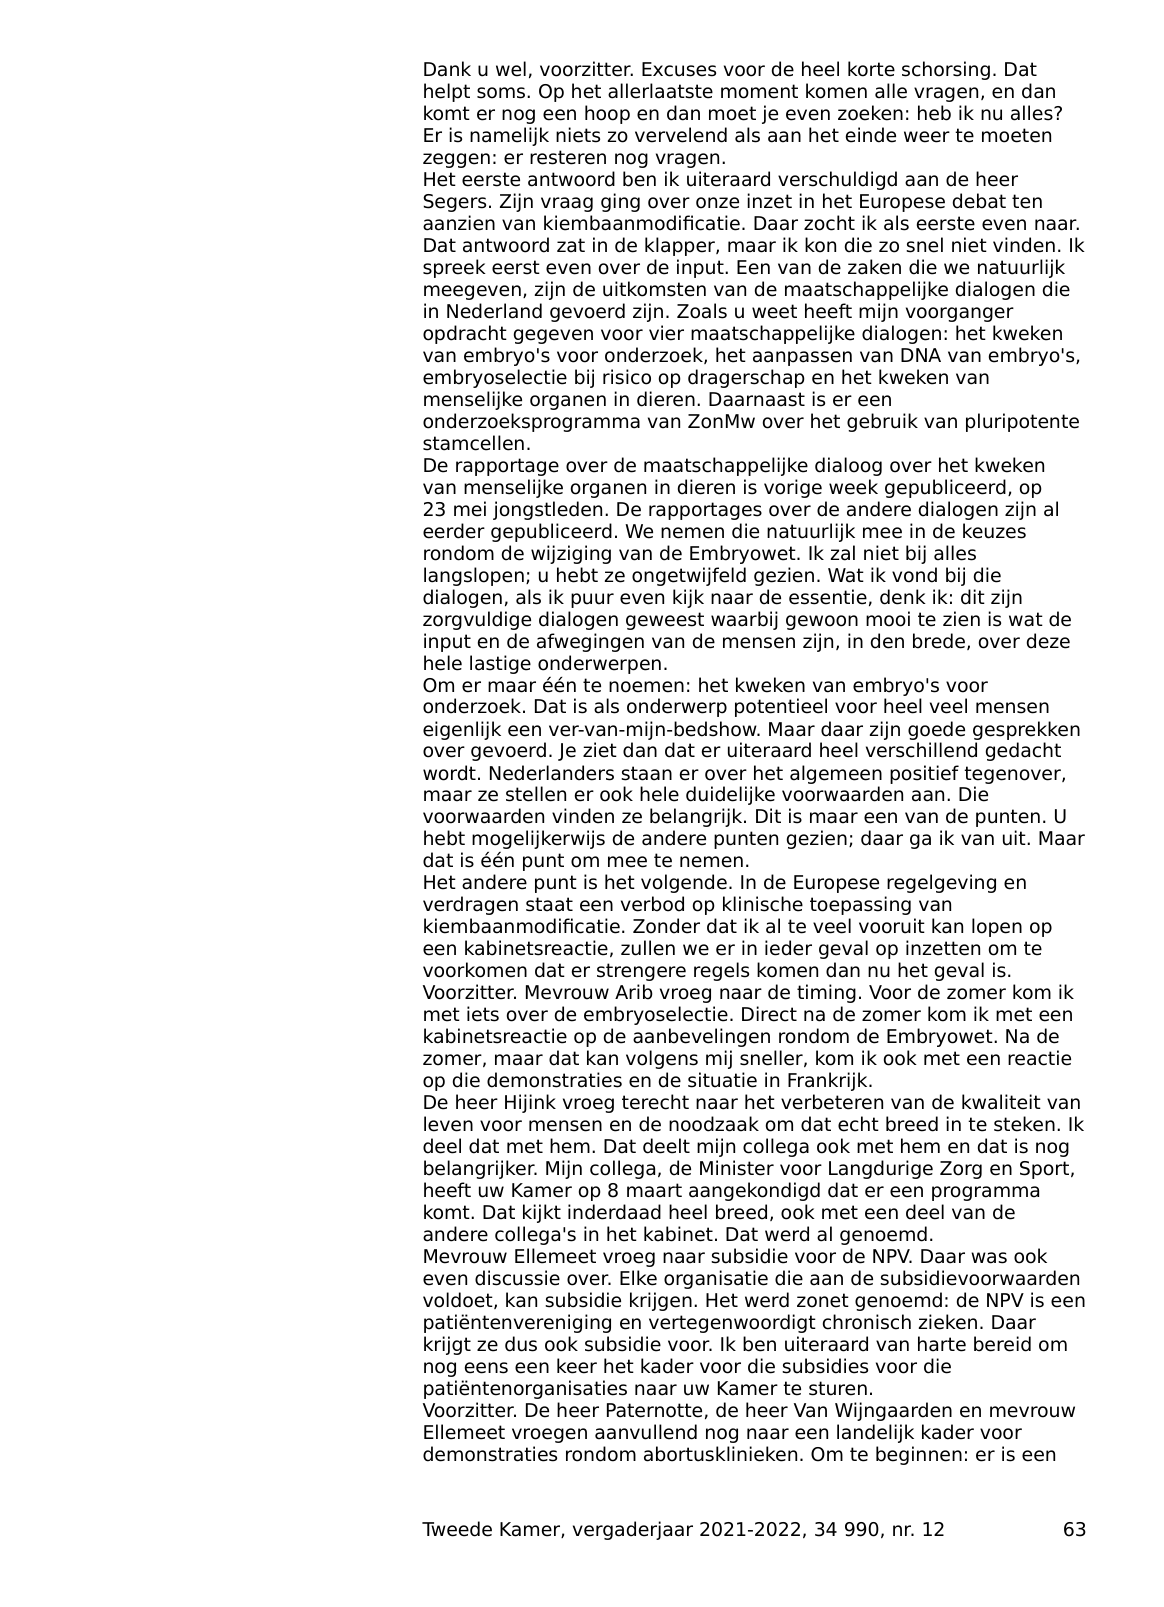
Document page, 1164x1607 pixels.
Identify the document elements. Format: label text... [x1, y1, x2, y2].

text De rapportage over de maatschappelijke dialoog over het kweken van menselijke organen in dieren is vorige week gepubliceerd, op 23 mei jongstleden. De rapportages over de andere dialogen zijn al eerder gepubliceerd. We nemen die natuurlijk mee in de keuzes rondom de wijziging van de Embryowet. Ik zal niet bij alles langslopen; u hebt ze ongetwijfeld gezien. Wat ik vond bij die dialogen, als ik puur even kijk naar de essentie, denk ik: dit zijn zorgvuldige dialogen geweest waarbij gewoon mooi te zien is wat de input en de afwegingen van de mensen zijn, in den brede, over deze hele lastige onderwerpen. [422, 455, 1087, 674]
text Het eerste antwoord ben ik uiteraard verschuldigd aan de heer Segers. Zijn vraag ging over onze inzet in het Europese debat ten aanzien van kiembaanmodificatie. Daar zocht ik als eerste even naar. Dat antwoord zat in de klapper, maar ik kon die zo snel niet vinden. Ik spreek eerst even over de input. Een van de zaken die we natuurlijk meegeven, zijn de uitkomsten van de maatschappelijke dialogen die in Nederland gevoerd zijn. Zoals u weet heeft mijn voorganger opdracht gegeven voor vier maatschappelijke dialogen: het kweken van embryo's voor onderzoek, het aanpassen van DNA van embryo's, embryoselectie bij risico op dragerschap en het kweken van menselijke organen in dieren. Daarnaast is er een onderzoeksprogramma van ZonMw over het gebruik van pluripotente stamcellen. [422, 169, 1087, 455]
text Om er maar één te noemen: het kweken van embryo's voor onderzoek. Dat is als onderwerp potentieel voor heel veel mensen eigenlijk een ver-van-mijn-bedshow. Maar daar zijn goede gesprekken over gevoerd. Je ziet dan dat er uiteraard heel verschillend gedacht wordt. Nederlanders staan er over het algemeen positief tegenover, maar ze stellen er ook hele duidelijke voorwaarden aan. Die voorwaarden vinden ze belangrijk. Dit is maar een van de punten. U hebt mogelijkerwijs de andere punten gezien; daar ga ik van uit. Maar dat is één punt om mee te nemen. [422, 674, 1087, 872]
text Het andere punt is het volgende. In de Europese regelgeving en verdragen staat een verbod op klinische toepassing van kiembaanmodificatie. Zonder dat ik al te veel vooruit kan lopen op een kabinetsreactie, zullen we er in ieder geval op inzetten om te voorkomen dat er strengere regels komen dan nu het geval is. [422, 872, 1087, 982]
text Voorzitter. Mevrouw Arib vroeg naar de timing. Voor de zomer kom ik met iets over de embryoselectie. Direct na de zomer kom ik met een kabinetsreactie op de aanbevelingen rondom de Embryowet. Na de zomer, maar dat kan volgens mij sneller, kom ik ook met een reactie op die demonstraties en de situatie in Frankrijk. [422, 982, 1087, 1092]
text Dank u wel, voorzitter. Excuses voor de heel korte schorsing. Dat helpt soms. Op het allerlaatste moment komen alle vragen, en dan komt er nog een hoop en dan moet je even zoeken: heb ik nu alles? Er is namelijk niets zo vervelend als aan het einde weer te moeten zeggen: er resteren nog vragen. [422, 59, 1087, 169]
text De heer Hijink vroeg terecht naar het verbeteren van de kwaliteit van leven voor mensen en de noodzaak om dat echt breed in te steken. Ik deel dat met hem. Dat deelt mijn collega ook met hem en dat is nog belangrijker. Mijn collega, de Minister voor Langdurige Zorg en Sport, heeft uw Kamer op 8 maart aangekondigd dat er een programma komt. Dat kijkt inderdaad heel breed, ook met een deel van de andere collega's in het kabinet. Dat werd al genoemd. [422, 1092, 1087, 1246]
text Mevrouw Ellemeet vroeg naar subsidie voor de NPV. Daar was ook even discussie over. Elke organisatie die aan de subsidievoorwaarden voldoet, kan subsidie krijgen. Het werd zonet genoemd: de NPV is een patiëntenvereniging en vertegenwoordigt chronisch zieken. Daar krijgt ze dus ook subsidie voor. Ik ben uiteraard van harte bereid om nog eens een keer het kader voor die subsidies voor die patiëntenorganisaties naar uw Kamer te sturen. [422, 1246, 1087, 1400]
text Voorzitter. De heer Paternotte, de heer Van Wijngaarden en mevrouw Ellemeet vroegen aanvullend nog naar een landelijk kader voor demonstraties rondom abortusklinieken. Om te beginnen: er is een [422, 1400, 1087, 1466]
